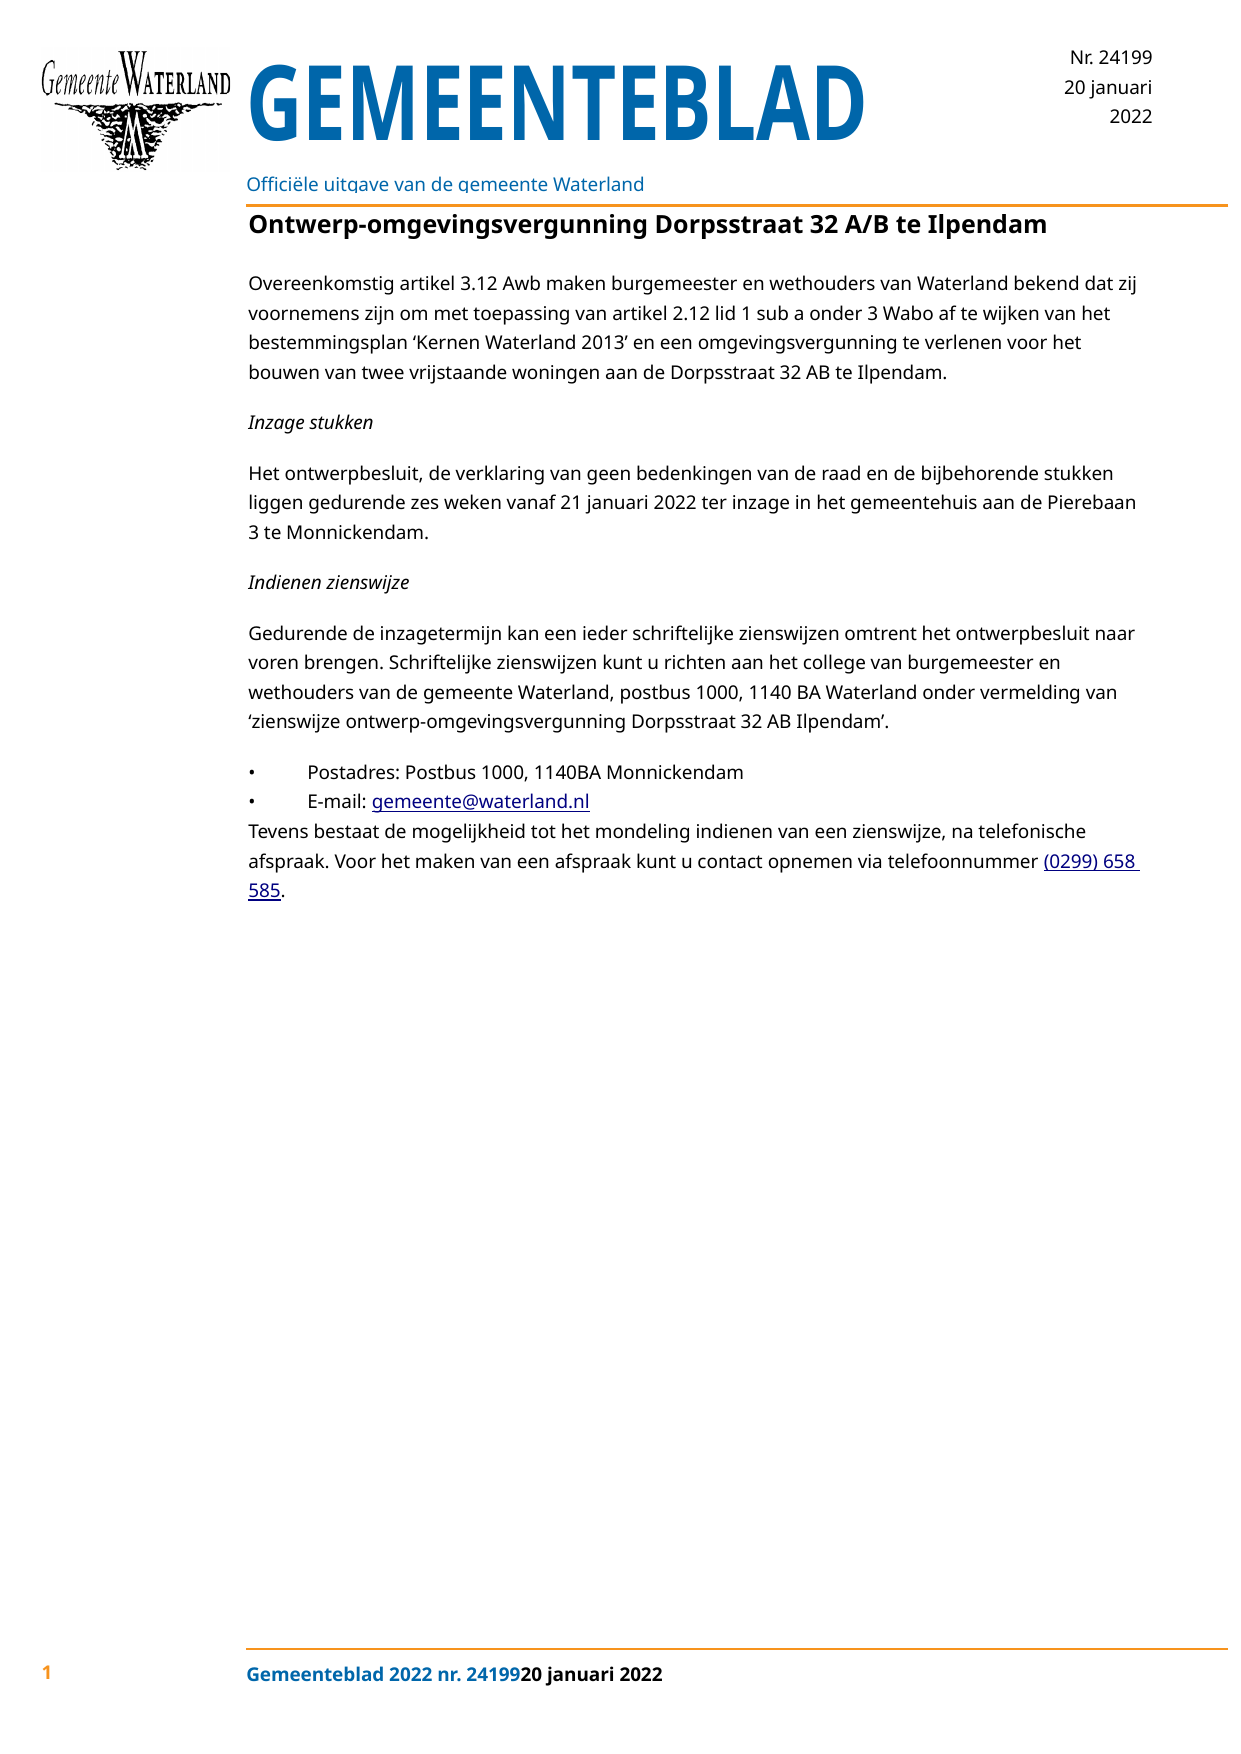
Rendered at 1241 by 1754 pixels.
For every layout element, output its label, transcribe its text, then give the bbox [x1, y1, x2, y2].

text Het ontwerpbesluit, de verklaring van geen bedenkingen van de raad en de bijbehorende stukken liggen gedurende zes weken vanaf 21 januari 2022 ter inzage in het gemeentehuis aan de Pierebaan 3 te Monnickendam. [248, 460, 1152, 545]
text Gedurende de inzagetermijn kan een ieder schriftelijke zienswijzen omtrent het ontwerpbesluit naar voren brengen. Schriftelijke zienswijzen kunt u richten aan het college van burgemeester en wethouders van de gemeente Waterland, postbus 1000, 1140 BA Waterland onder vermelding van ‘zienswijze ontwerp-omgevingsvergunning Dorpsstraat 32 AB Ilpendam’. [248, 620, 1152, 734]
text Indienen zienswijze [248, 569, 1152, 595]
text Ontwerp-omgevingsvergunning Dorpsstraat 32 A/B te Ilpendam [248, 207, 1152, 241]
list Postadres: Postbus 1000, 1140BA Monnickendam [248, 759, 1152, 785]
text Tevens bestaat de mogelijkheid tot het mondeling indienen van een zienswijze, na telefonische afspraak. Voor het maken van een afspraak kunt u contact opnemen via telefoonnummer (0299) 658 585. [248, 818, 1152, 903]
text Inzage stukken [248, 409, 1152, 435]
list E-mail: gemeente@waterland.nl [248, 789, 1152, 814]
picture [41, 47, 231, 172]
text Overeenkomstig artikel 3.12 Awb maken burgemeester en wethouders van Waterland bekend dat zij voornemens zijn om met toepassing van artikel 2.12 lid 1 sub a onder 3 Wabo af te wijken van het bestemmingsplan ‘Kernen Waterland 2013’ en een omgevingsvergunning te verlenen voor het bouwen van twee vrijstaande woningen aan de Dorpsstraat 32 AB te Ilpendam. [248, 270, 1152, 385]
